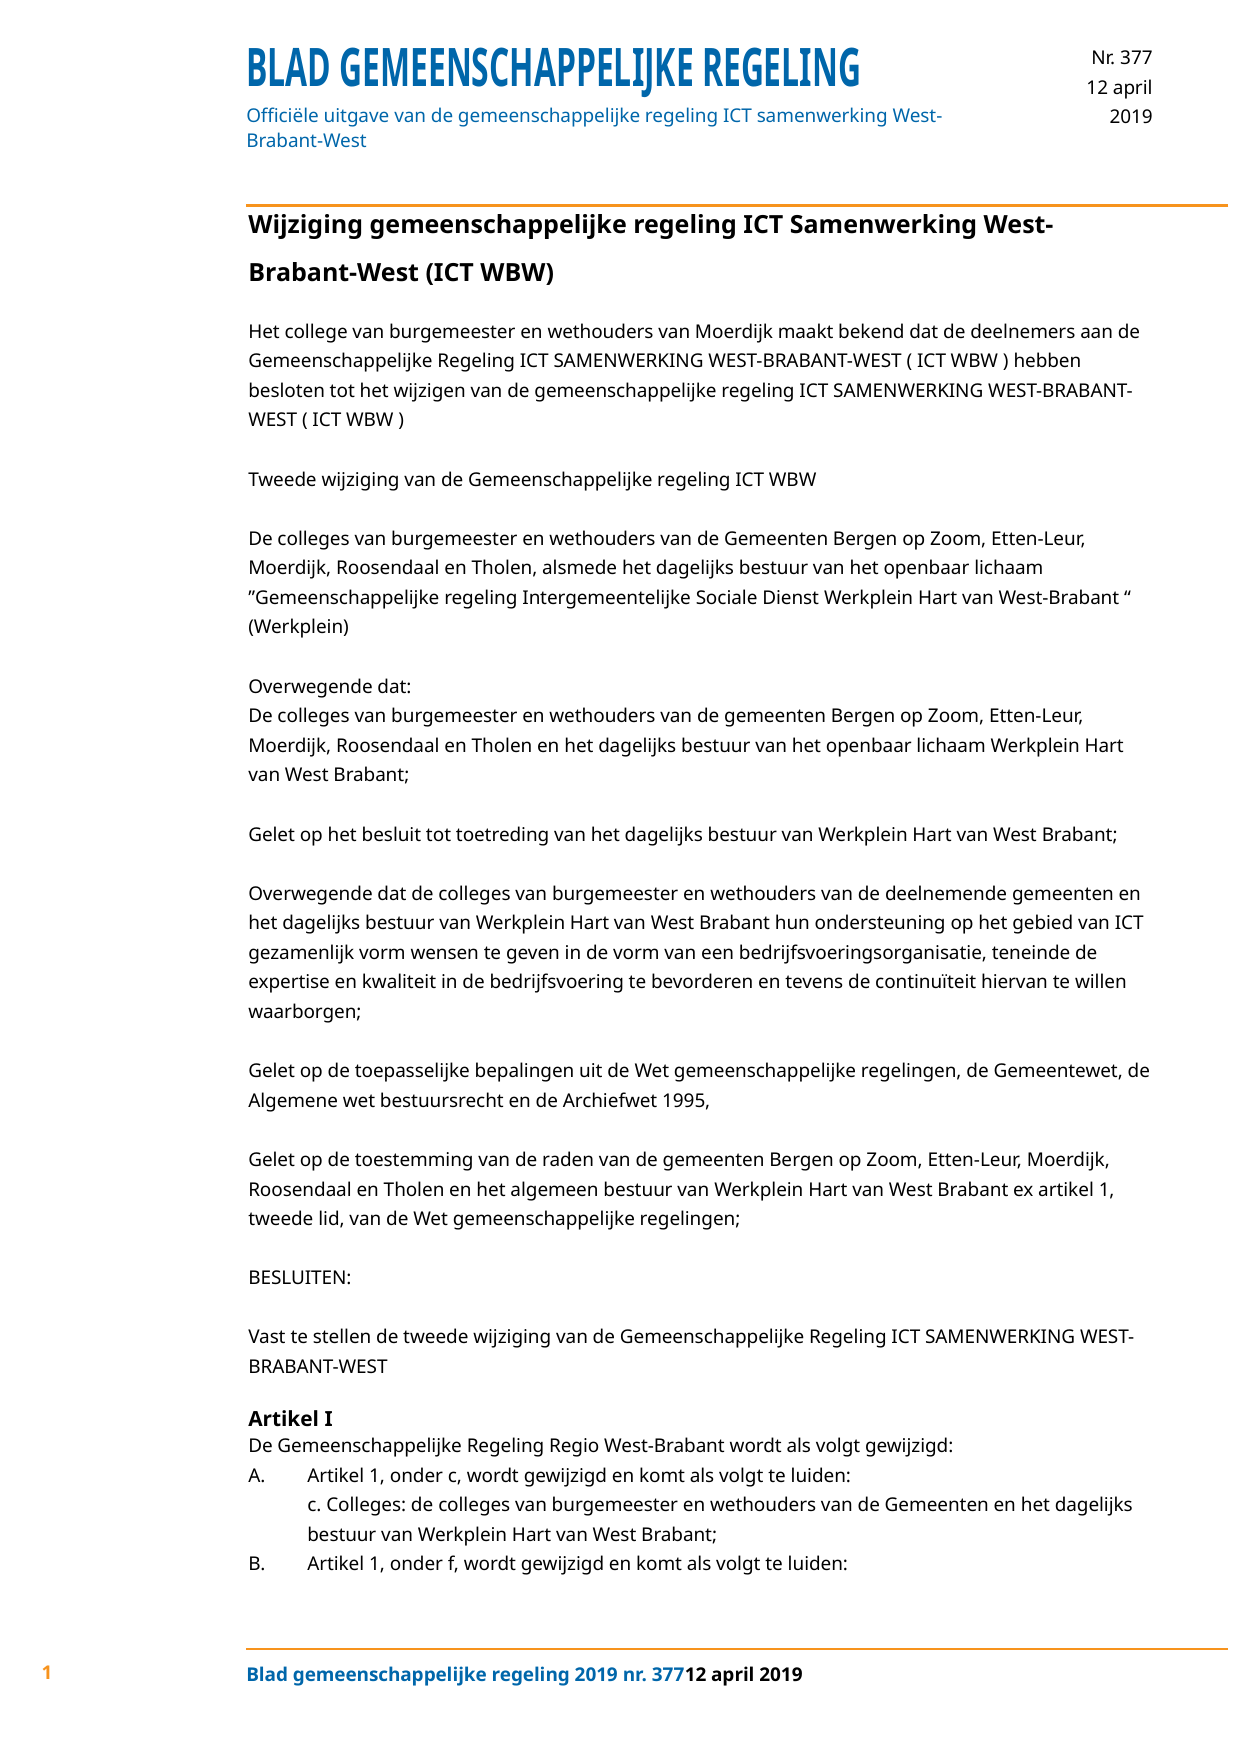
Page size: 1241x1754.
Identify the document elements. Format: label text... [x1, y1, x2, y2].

text Gelet op de toepasselijke bepalingen uit de Wet gemeenschappelijke regelingen, de Gemeentewet, de Algemene wet bestuursrecht en de Archiefwet 1995, [248, 1057, 1152, 1113]
list c. Colleges: de colleges van burgemeester en wethouders van de Gemeenten en het dagelijks bestuur van Werkplein Hart van West Brabant; [248, 1491, 1152, 1547]
picture [41, 47, 231, 172]
text Overwegende dat de colleges van burgemeester en wethouders van de deelnemende gemeenten en het dagelijks bestuur van Werkplein Hart van West Brabant hun ondersteuning op het gebied van ICT gezamenlijk vorm wensen te geven in de vorm van een bedrijfsvoeringsorganisatie, teneinde de expertise en kwaliteit in de bedrijfsvoering te bevorderen en tevens de continuïteit hiervan te willen waarborgen; [248, 880, 1152, 1024]
list Artikel 1, onder c, wordt gewijzigd en komt als volgt te luiden: [248, 1462, 1152, 1487]
list Artikel 1, onder f, wordt gewijzigd en komt als volgt te luiden: [248, 1551, 1152, 1576]
text Overwegende dat: [248, 673, 1152, 699]
text Gelet op het besluit tot toetreding van het dagelijks bestuur van Werkplein Hart van West Brabant; [248, 821, 1152, 847]
text De colleges van burgemeester en wethouders van de Gemeenten Bergen op Zoom, Etten-Leur, Moerdijk, Roosendaal en Tholen, alsmede het dagelijks bestuur van het openbaar lichaam ”Gemeenschappelijke regeling Intergemeentelijke Sociale Dienst Werkplein Hart van West-Brabant “ (Werkplein) [248, 525, 1152, 639]
text Gelet op de toestemming van de raden van de gemeenten Bergen op Zoom, Etten-Leur, Moerdijk, Roosendaal en Tholen en het algemeen bestuur van Werkplein Hart van West Brabant ex artikel 1, tweede lid, van de Wet gemeenschappelijke regelingen; [248, 1146, 1152, 1231]
text BESLUITEN: [248, 1264, 1152, 1290]
text Het college van burgemeester en wethouders van Moerdijk maakt bekend dat de deelnemers aan de Gemeenschappelijke Regeling ICT SAMENWERKING WEST-BRABANT-WEST ( ICT WBW ) hebben besloten tot het wijzigen van de gemeenschappelijke regeling ICT SAMENWERKING WEST-BRABANT-WEST ( ICT WBW ) [248, 318, 1152, 432]
text Tweede wijziging van de Gemeenschappelijke regeling ICT WBW [248, 466, 1152, 492]
text Vast te stellen de tweede wijziging van de Gemeenschappelijke Regeling ICT SAMENWERKING WEST-BRABANT-WEST [248, 1324, 1152, 1379]
text Wijziging gemeenschappelijke regeling ICT Samenwerking West-Brabant-West (ICT WBW) [248, 207, 1152, 288]
text Artikel I [248, 1404, 1152, 1432]
text De colleges van burgemeester en wethouders van de gemeenten Bergen op Zoom, Etten-Leur, Moerdijk, Roosendaal en Tholen en het dagelijks bestuur van het openbaar lichaam Werkplein Hart van West Brabant; [248, 702, 1152, 787]
text De Gemeenschappelijke Regeling Regio West-Brabant wordt als volgt gewijzigd: [248, 1432, 1152, 1458]
